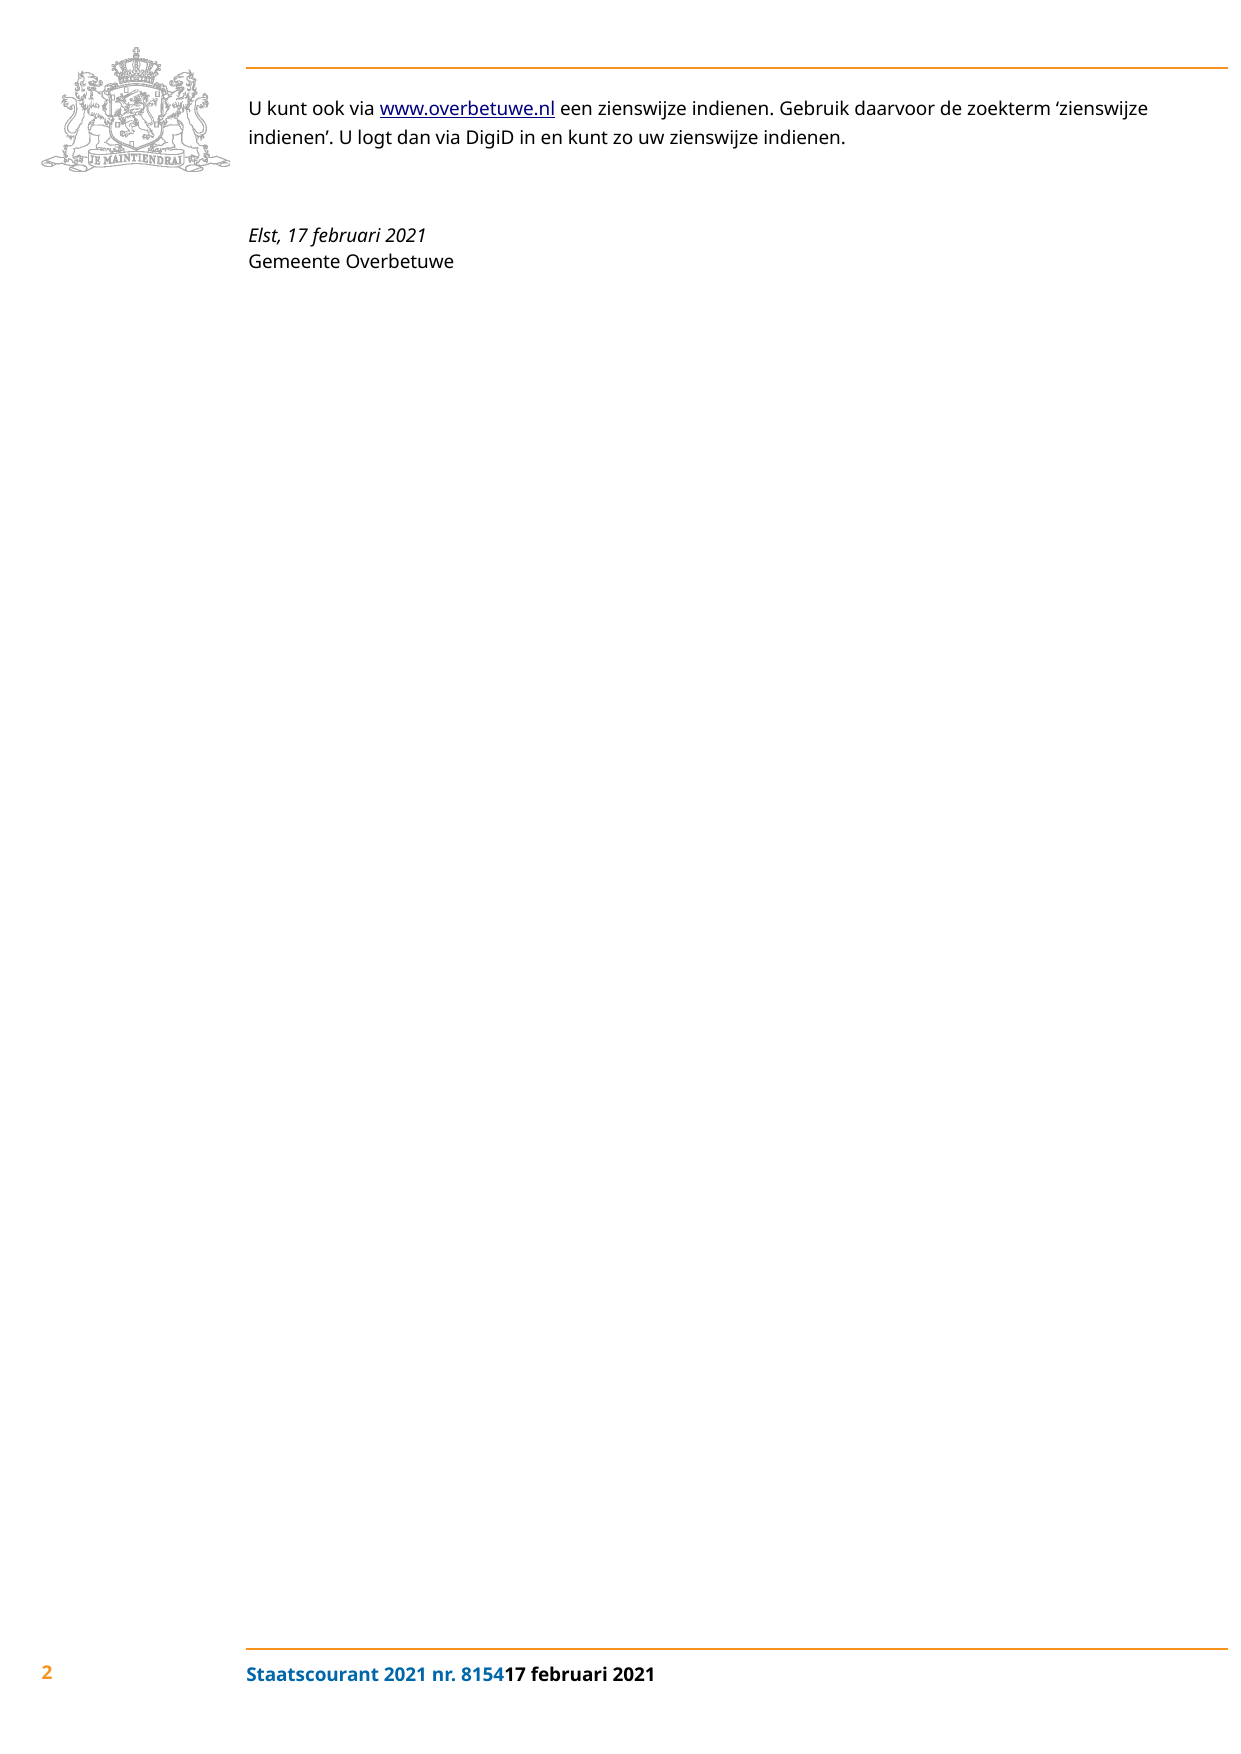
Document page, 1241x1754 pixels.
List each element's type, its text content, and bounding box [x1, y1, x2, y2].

picture [41, 47, 231, 172]
text Gemeente Overbetuwe [248, 248, 1152, 274]
text U kunt ook via www.overbetuwe.nl een zienswijze indienen. Gebruik daarvoor de zoekterm ‘zienswijze indienen’. U logt dan via DigiD in en kunt zo uw zienswijze indienen. [248, 95, 1152, 150]
text Elst, 17 februari 2021 [248, 223, 1152, 248]
